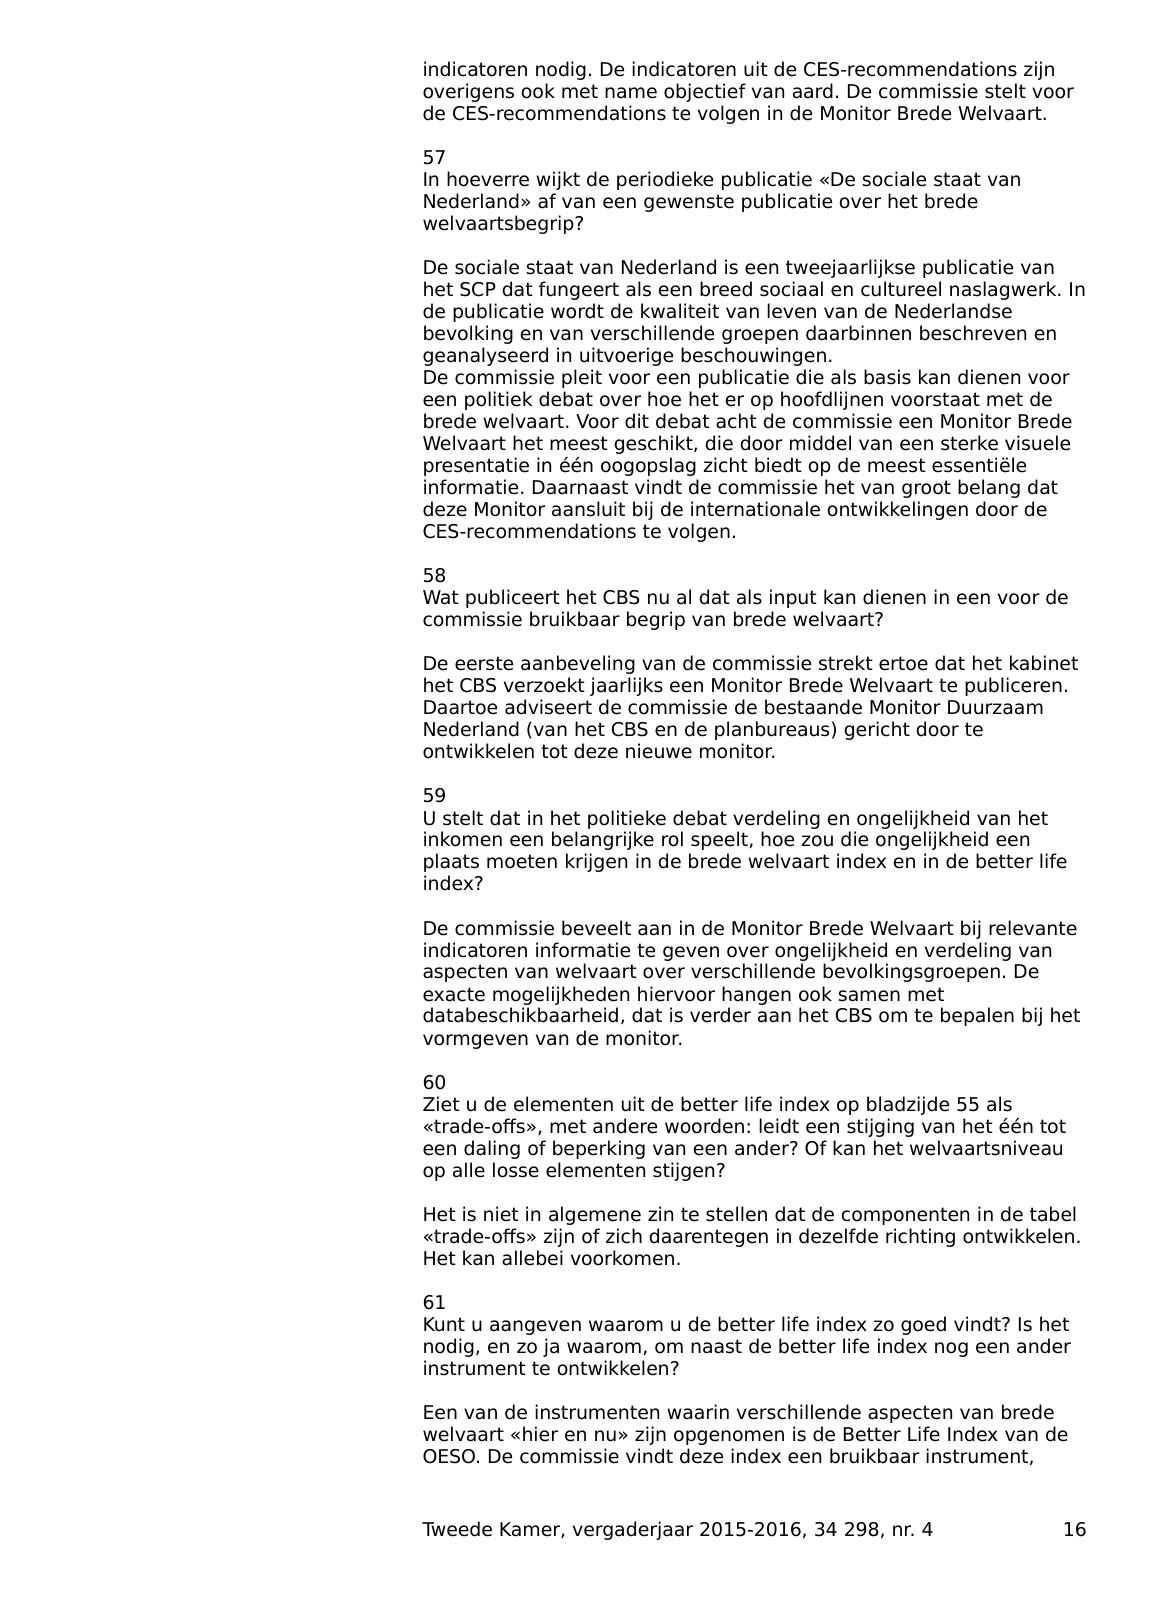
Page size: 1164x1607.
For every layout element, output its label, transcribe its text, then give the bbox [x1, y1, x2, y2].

text 61 [422, 1292, 1087, 1314]
text Ziet u de elementen uit de better life index op bladzijde 55 als «trade-offs», met andere woorden: leidt een stijging van het één tot een daling of beperking van een ander? Of kan het welvaartsniveau op alle losse elementen stijgen? [422, 1093, 1087, 1181]
text De commissie pleit voor een publicatie die als basis kan dienen voor een politiek debat over hoe het er op hoofdlijnen voorstaat met de brede welvaart. Voor dit debat acht de commissie een Monitor Brede Welvaart het meest geschikt, die door middel van een sterke visuele presentatie in één oogopslag zicht biedt op de meest essentiële informatie. Daarnaast vindt de commissie het van groot belang dat deze Monitor aansluit bij de internationale ontwikkelingen door de CES-recommendations te volgen. [422, 367, 1087, 543]
text 59 [422, 785, 1087, 807]
text Kunt u aangeven waarom u de better life index zo goed vindt? Is het nodig, en zo ja waarom, om naast de better life index nog een ander instrument te ontwikkelen? [422, 1314, 1087, 1380]
text 60 [422, 1072, 1087, 1093]
text Wat publiceert het CBS nu al dat als input kan dienen in een voor de commissie bruikbaar begrip van brede welvaart? [422, 587, 1087, 631]
text Een van de instrumenten waarin verschillende aspecten van brede welvaart «hier en nu» zijn opgenomen is de Better Life Index van de OESO. De commissie vindt deze index een bruikbaar instrument, [422, 1402, 1087, 1468]
text indicatoren nodig. De indicatoren uit de CES-recommendations zijn overigens ook met name objectief van aard. De commissie stelt voor de CES-recommendations te volgen in de Monitor Brede Welvaart. [422, 59, 1087, 125]
text De sociale staat van Nederland is een tweejaarlijkse publicatie van het SCP dat fungeert als een breed sociaal en cultureel naslagwerk. In de publicatie wordt de kwaliteit van leven van de Nederlandse bevolking en van verschillende groepen daarbinnen beschreven en geanalyseerd in uitvoerige beschouwingen. [422, 257, 1087, 367]
text In hoeverre wijkt de periodieke publicatie «De sociale staat van Nederland» af van een gewenste publicatie over het brede welvaartsbegrip? [422, 169, 1087, 235]
text 57 [422, 147, 1087, 169]
text U stelt dat in het politieke debat verdeling en ongelijkheid van het inkomen een belangrijke rol speelt, hoe zou die ongelijkheid een plaats moeten krijgen in de brede welvaart index en in de better life index? [422, 807, 1087, 895]
text De commissie beveelt aan in de Monitor Brede Welvaart bij relevante indicatoren informatie te geven over ongelijkheid en verdeling van aspecten van welvaart over verschillende bevolkingsgroepen. De exacte mogelijkheden hiervoor hangen ook samen met databeschikbaarheid, dat is verder aan het CBS om te bepalen bij het vormgeven van de monitor. [422, 917, 1087, 1049]
text Het is niet in algemene zin te stellen dat de componenten in de tabel «trade-offs» zijn of zich daarentegen in dezelfde richting ontwikkelen. Het kan allebei voorkomen. [422, 1204, 1087, 1269]
text De eerste aanbeveling van de commissie strekt ertoe dat het kabinet het CBS verzoekt jaarlijks een Monitor Brede Welvaart te publiceren. Daartoe adviseert de commissie de bestaande Monitor Duurzaam Nederland (van het CBS en de planbureaus) gericht door te ontwikkelen tot deze nieuwe monitor. [422, 653, 1087, 763]
text 58 [422, 565, 1087, 587]
